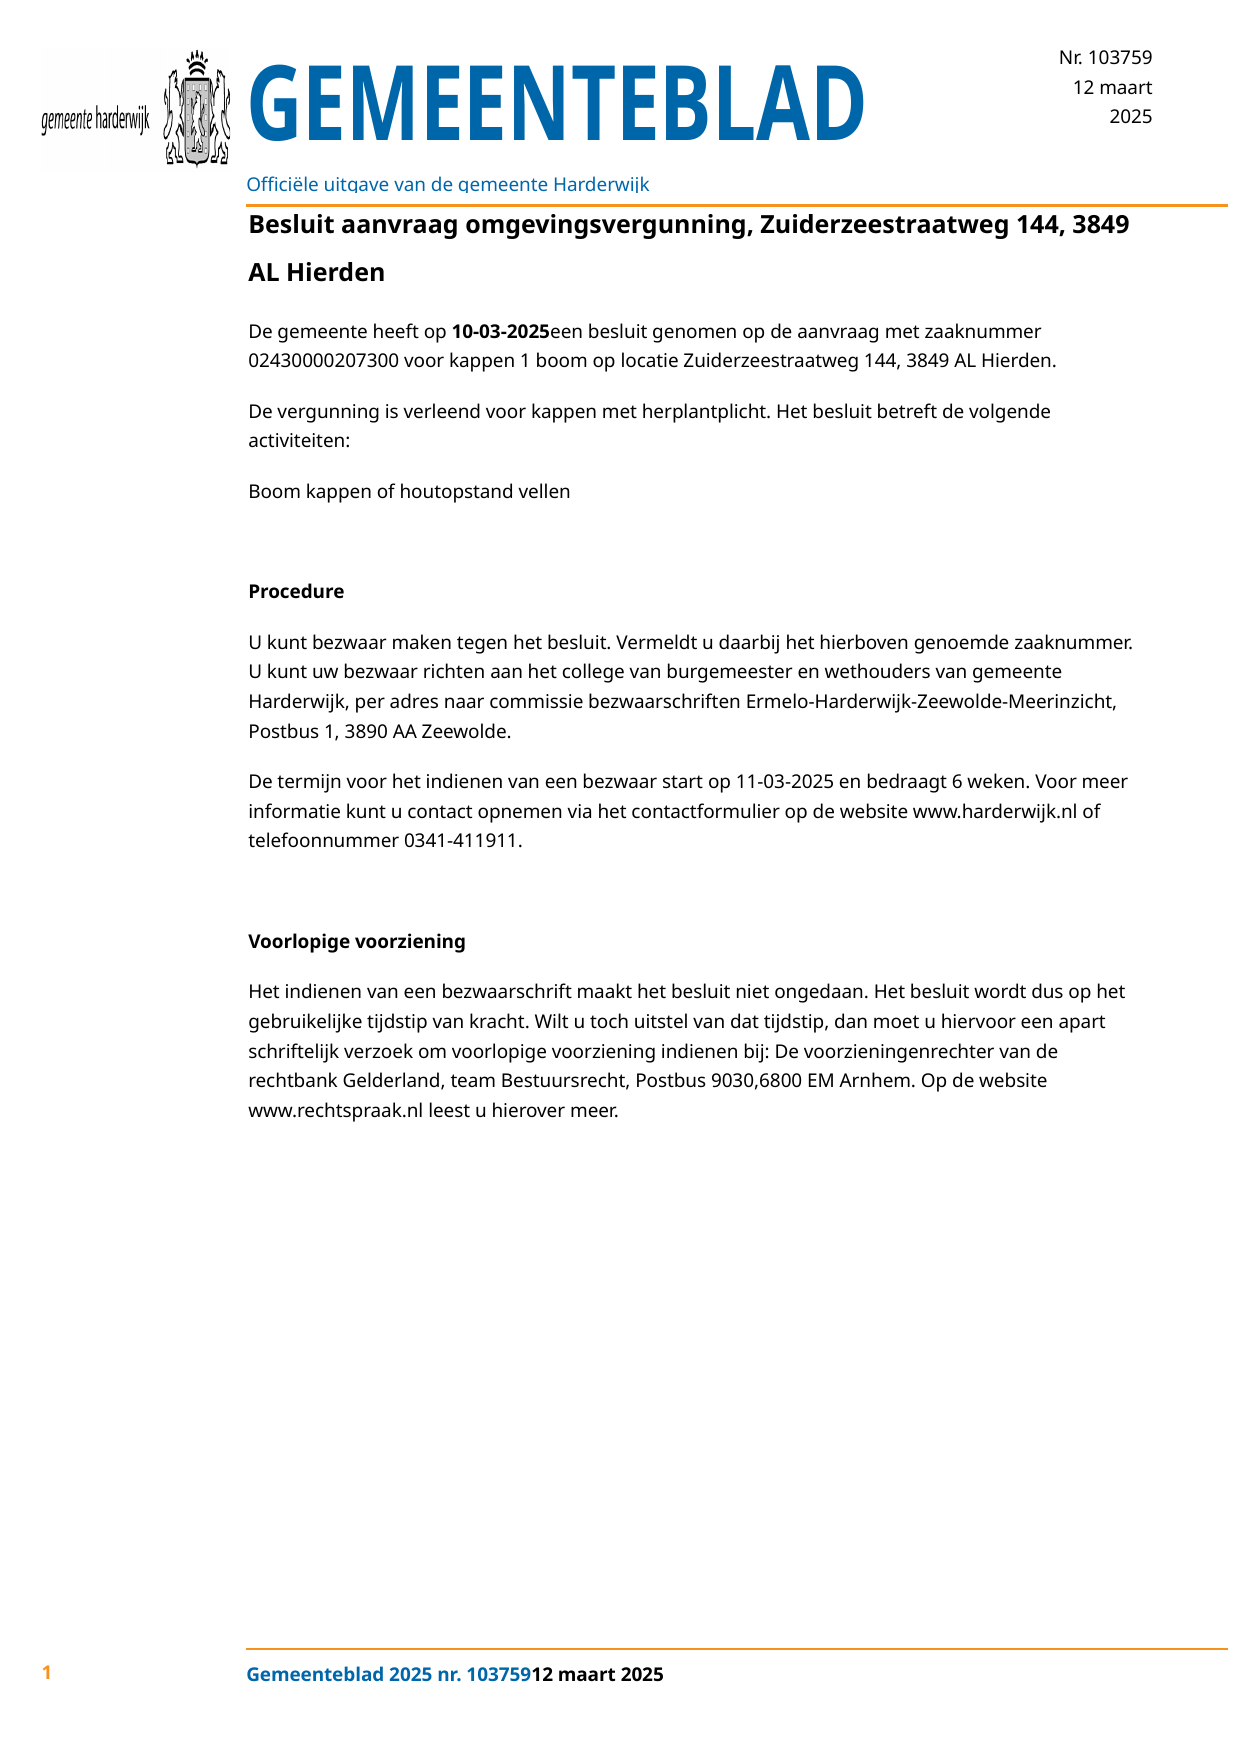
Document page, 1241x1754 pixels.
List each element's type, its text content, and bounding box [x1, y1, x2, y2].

text De gemeente heeft op 10-03-2025een besluit genomen op de aanvraag met zaaknummer 02430000207300 voor kappen 1 boom op locatie Zuiderzeestraatweg 144, 3849 AL Hierden. [248, 318, 1152, 373]
picture [41, 47, 231, 172]
text De vergunning is verleend voor kappen met herplantplicht. Het besluit betreft de volgende activiteiten: [248, 398, 1152, 453]
text Besluit aanvraag omgevingsvergunning, Zuiderzeestraatweg 144, 3849 AL Hierden [248, 207, 1152, 288]
text Het indienen van een bezwaarschrift maakt het besluit niet ongedaan. Het besluit wordt dus op het gebruikelijke tijdstip van kracht. Wilt u toch uitstel van dat tijdstip, dan moet u hiervoor een apart schriftelijk verzoek om voorlopige voorziening indienen bij: De voorzieningenrechter van de rechtbank Gelderland, team Bestuursrecht, Postbus 9030,6800 EM Arnhem. Op de website www.rechtspraak.nl leest u hierover meer. [248, 979, 1152, 1123]
text U kunt bezwaar maken tegen het besluit. Vermeldt u daarbij het hierboven genoemde zaaknummer. U kunt uw bezwaar richten aan het college van burgemeester en wethouders van gemeente Harderwijk, per adres naar commissie bezwaarschriften Ermelo-Harderwijk-Zeewolde-Meerinzicht, Postbus 1, 3890 AA Zeewolde. [248, 629, 1152, 744]
text Procedure [248, 579, 1152, 604]
text Boom kappen of houtopstand vellen [248, 478, 1152, 504]
text De termijn voor het indienen van een bezwaar start op 11-03-2025 en bedraagt 6 weken. Voor meer informatie kunt u contact opnemen via het contactformulier op de website www.harderwijk.nl of telefoonnummer 0341-411911. [248, 768, 1152, 853]
text Voorlopige voorziening [248, 928, 1152, 954]
